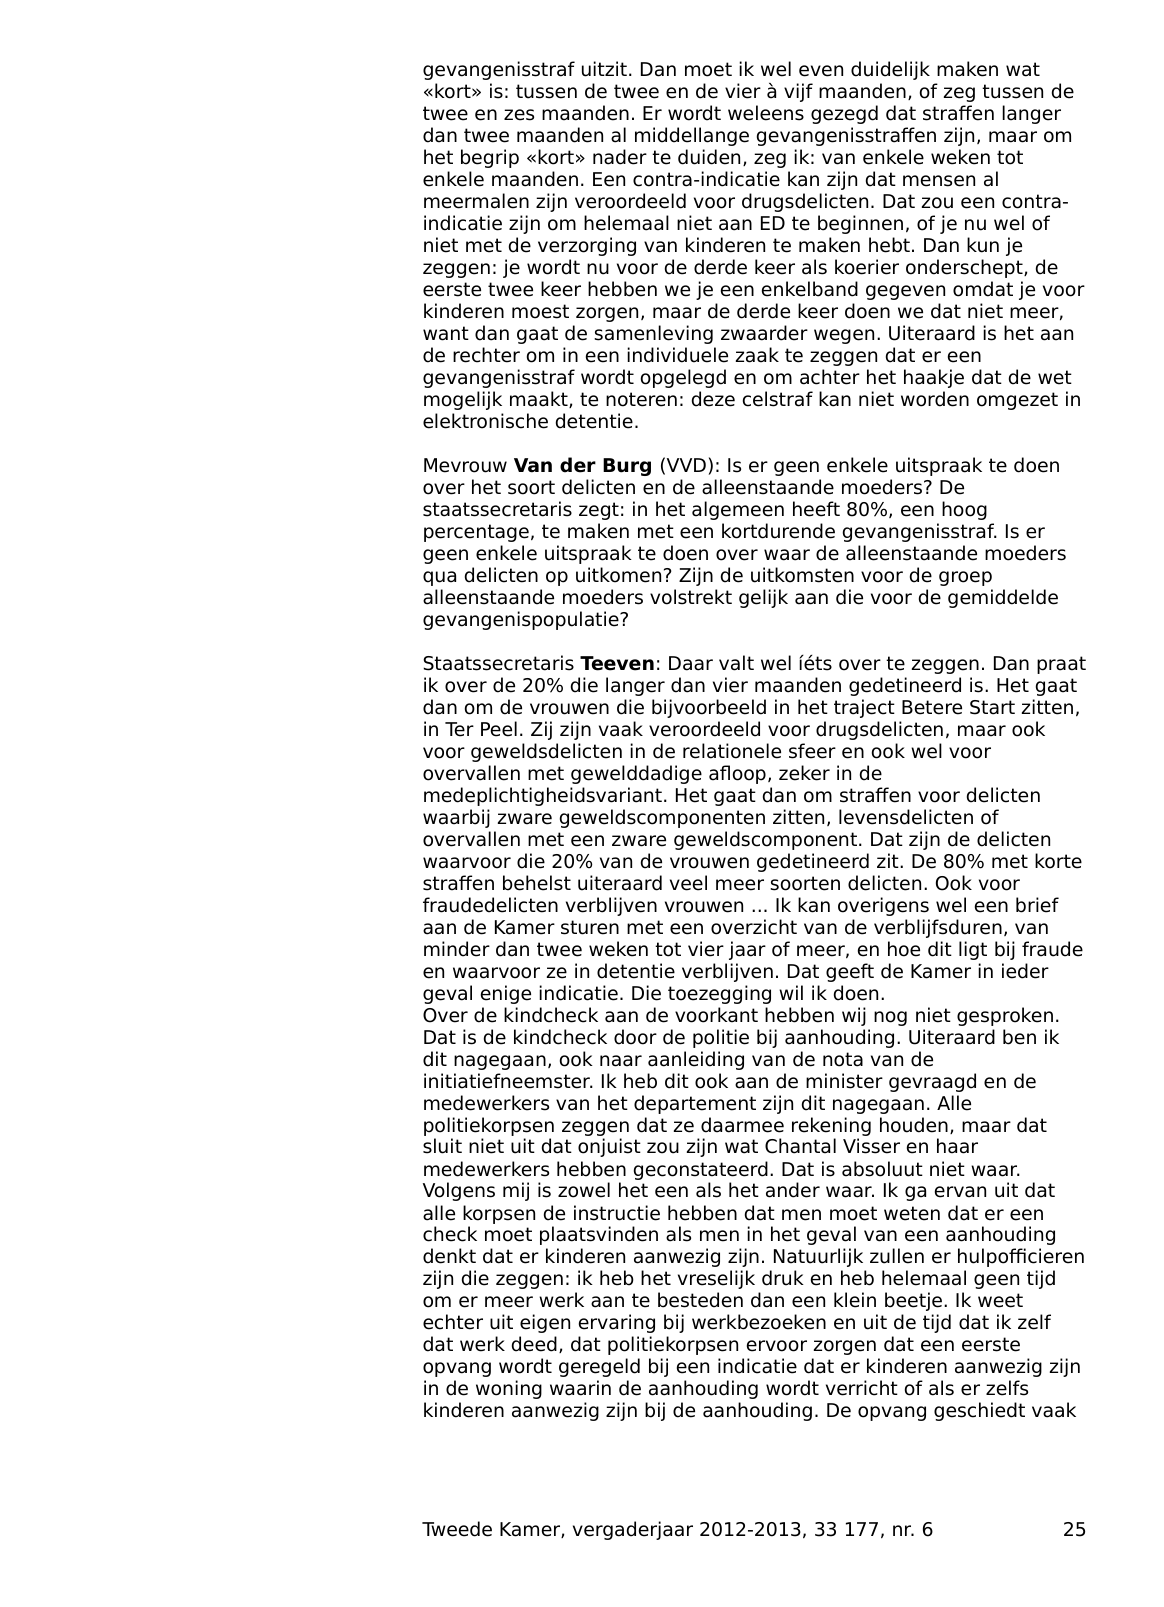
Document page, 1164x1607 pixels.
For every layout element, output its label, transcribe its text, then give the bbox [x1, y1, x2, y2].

text Mevrouw Van der Burg (VVD): Is er geen enkele uitspraak te doen over het soort delicten en de alleenstaande moeders? De staatssecretaris zegt: in het algemeen heeft 80%, een hoog percentage, te maken met een kortdurende gevangenisstraf. Is er geen enkele uitspraak te doen over waar de alleenstaande moeders qua delicten op uitkomen? Zijn de uitkomsten voor de groep alleenstaande moeders volstrekt gelijk aan die voor de gemiddelde gevangenispopulatie? [422, 455, 1087, 631]
text Over de kindcheck aan de voorkant hebben wij nog niet gesproken. Dat is de kindcheck door de politie bij aanhouding. Uiteraard ben ik dit nagegaan, ook naar aanleiding van de nota van de initiatiefneemster. Ik heb dit ook aan de minister gevraagd en de medewerkers van het departement zijn dit nagegaan. Alle politiekorpsen zeggen dat ze daarmee rekening houden, maar dat sluit niet uit dat onjuist zou zijn wat Chantal Visser en haar medewerkers hebben geconstateerd. Dat is absoluut niet waar. Volgens mij is zowel het een als het ander waar. Ik ga ervan uit dat alle korpsen de instructie hebben dat men moet weten dat er een check moet plaatsvinden als men in het geval van een aanhouding denkt dat er kinderen aanwezig zijn. Natuurlijk zullen er hulpofficieren zijn die zeggen: ik heb het vreselijk druk en heb helemaal geen tijd om er meer werk aan te besteden dan een klein beetje. Ik weet echter uit eigen ervaring bij werkbezoeken en uit de tijd dat ik zelf dat werk deed, dat politiekorpsen ervoor zorgen dat een eerste opvang wordt geregeld bij een indicatie dat er kinderen aanwezig zijn in de woning waarin de aanhouding wordt verricht of als er zelfs kinderen aanwezig zijn bij de aanhouding. De opvang geschiedt vaak [422, 1004, 1087, 1422]
text Staatssecretaris Teeven: Daar valt wel íéts over te zeggen. Dan praat ik over de 20% die langer dan vier maanden gedetineerd is. Het gaat dan om de vrouwen die bijvoorbeeld in het traject Betere Start zitten, in Ter Peel. Zij zijn vaak veroordeeld voor drugsdelicten, maar ook voor geweldsdelicten in de relationele sfeer en ook wel voor overvallen met gewelddadige afloop, zeker in de medeplichtigheidsvariant. Het gaat dan om straffen voor delicten waarbij zware geweldscomponenten zitten, levensdelicten of overvallen met een zware geweldscomponent. Dat zijn de delicten waarvoor die 20% van de vrouwen gedetineerd zit. De 80% met korte straffen behelst uiteraard veel meer soorten delicten. Ook voor fraudedelicten verblijven vrouwen ... Ik kan overigens wel een brief aan de Kamer sturen met een overzicht van de verblijfsduren, van minder dan twee weken tot vier jaar of meer, en hoe dit ligt bij fraude en waarvoor ze in detentie verblijven. Dat geeft de Kamer in ieder geval enige indicatie. Die toezegging wil ik doen. [422, 653, 1087, 1004]
text gevangenisstraf uitzit. Dan moet ik wel even duidelijk maken wat «kort» is: tussen de twee en de vier à vijf maanden, of zeg tussen de twee en zes maanden. Er wordt weleens gezegd dat straffen langer dan twee maanden al middellange gevangenisstraffen zijn, maar om het begrip «kort» nader te duiden, zeg ik: van enkele weken tot enkele maanden. Een contra-indicatie kan zijn dat mensen al meermalen zijn veroordeeld voor drugsdelicten. Dat zou een contra-indicatie zijn om helemaal niet aan ED te beginnen, of je nu wel of niet met de verzorging van kinderen te maken hebt. Dan kun je zeggen: je wordt nu voor de derde keer als koerier onderschept, de eerste twee keer hebben we je een enkelband gegeven omdat je voor kinderen moest zorgen, maar de derde keer doen we dat niet meer, want dan gaat de samenleving zwaarder wegen. Uiteraard is het aan de rechter om in een individuele zaak te zeggen dat er een gevangenisstraf wordt opgelegd en om achter het haakje dat de wet mogelijk maakt, te noteren: deze celstraf kan niet worden omgezet in elektronische detentie. [422, 59, 1087, 433]
